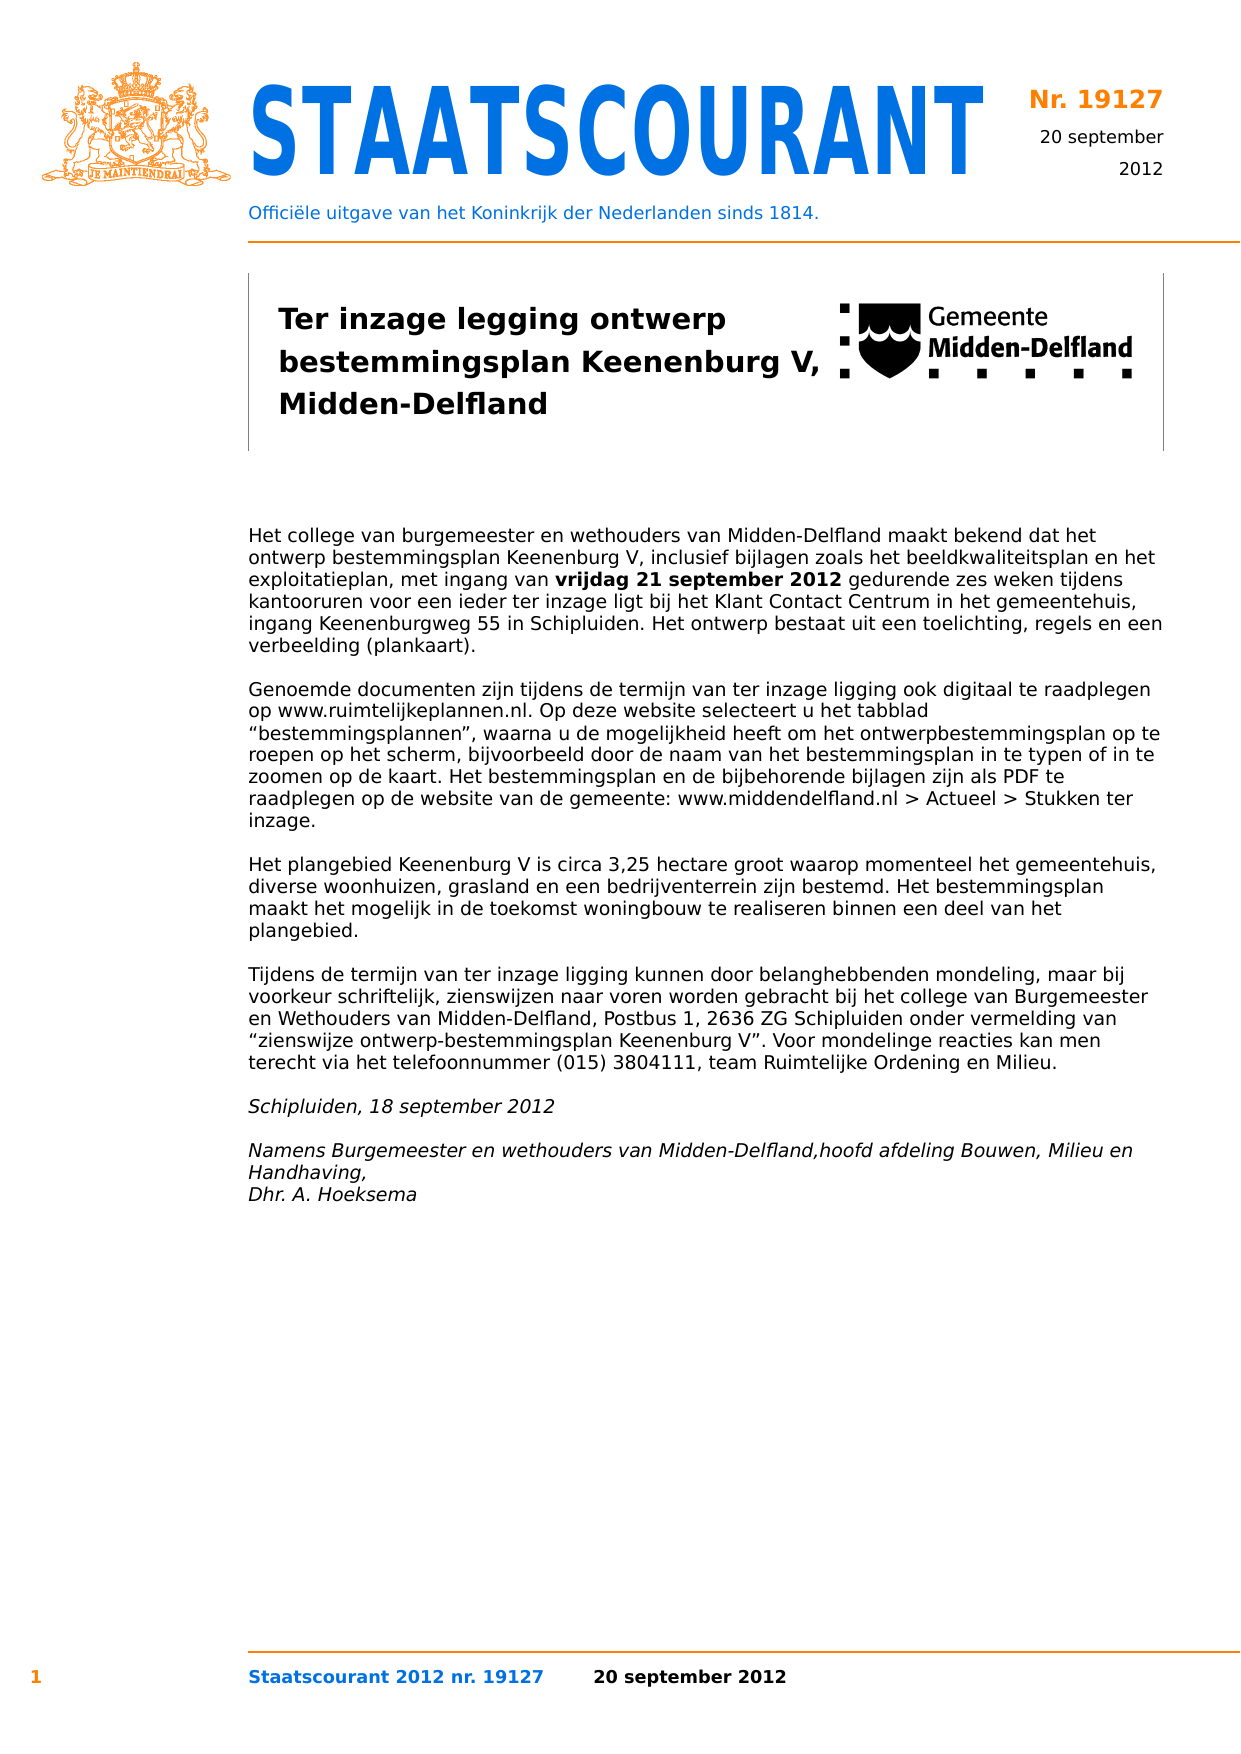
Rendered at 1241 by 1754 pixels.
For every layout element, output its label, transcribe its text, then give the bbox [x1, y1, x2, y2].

text Tijdens de termijn van ter inzage ligging kunnen door belanghebbenden mondeling, maar bij voorkeur schriftelijk, zienswijzen naar voren worden gebracht bij het college van Burgemeester en Wethouders van Midden-Delfland, Postbus 1, 2636 ZG Schipluiden onder vermelding van “zienswijze ontwerp-bestemmingsplan Keenenburg V”. Voor mondelinge reacties kan men terecht via het telefoonnummer (015) 3804111, team Ruimtelijke Ordening en Milieu. [248, 964, 1163, 1074]
table_header STAATSCOURANT [248, 62, 998, 203]
table_header Nr. 19127 [998, 62, 1240, 121]
text Het college van burgemeester en wethouders van Midden-Delfland maakt bekend dat het ontwerp bestemmingsplan Keenenburg V, inclusief bijlagen zoals het beeldkwaliteitsplan en het exploitatieplan, met ingang van vrijdag 21 september 2012 gedurende zes weken tijdens kantooruren voor een ieder ter inzage ligt bij het Klant Contact Centrum in het gemeentehuis, ingang Keenenburgweg 55 in Schipluiden. Het ontwerp bestaat uit een toelichting, regels en een verbeelding (plankaart). [248, 525, 1163, 657]
table_header [25, 62, 248, 241]
table_cell 20 september [998, 121, 1240, 153]
text Genoemde documenten zijn tijdens de termijn van ter inzage ligging ook digitaal te raadplegen op www.ruimtelijkeplannen.nl. Op deze website selecteert u het tabblad “bestemmingsplannen”, waarna u de mogelijkheid heeft om het ontwerpbestemmingsplan op te roepen op het scherm, bijvoorbeeld door de naam van het bestemmingsplan in te typen of in te zoomen op de kaart. Het bestemmingsplan en de bijbehorende bijlagen zijn als PDF te raadplegen op de website van de gemeente: www.middendelfland.nl > Actueel > Stukken ter inzage. [248, 678, 1163, 832]
text Schipluiden, 18 september 2012 [248, 1096, 1163, 1118]
table_cell 2012 [998, 153, 1240, 203]
text Het plangebied Keenenburg V is circa 3,25 hectare groot waarop momenteel het gemeentehuis, diverse woonhuizen, grasland en een bedrijventerrein zijn bestemd. Het bestemmingsplan maakt het mogelijk in de toekomst woningbouw te realiseren binnen een deel van het plangebied. [248, 854, 1163, 942]
table_cell Officiële uitgave van het Koninkrijk der Nederlanden sinds 1814. [248, 203, 1240, 241]
picture [838, 302, 1134, 380]
subtitle Ter inzage legging ontwerp bestemmingsplan Keenenburg V, Midden-Delfland [249, 273, 1163, 451]
text Namens Burgemeester en wethouders van Midden-Delfland,hoofd afdeling Bouwen, Milieu en Handhaving, Dhr. A. Hoeksema [248, 1139, 1163, 1206]
picture [41, 62, 231, 186]
